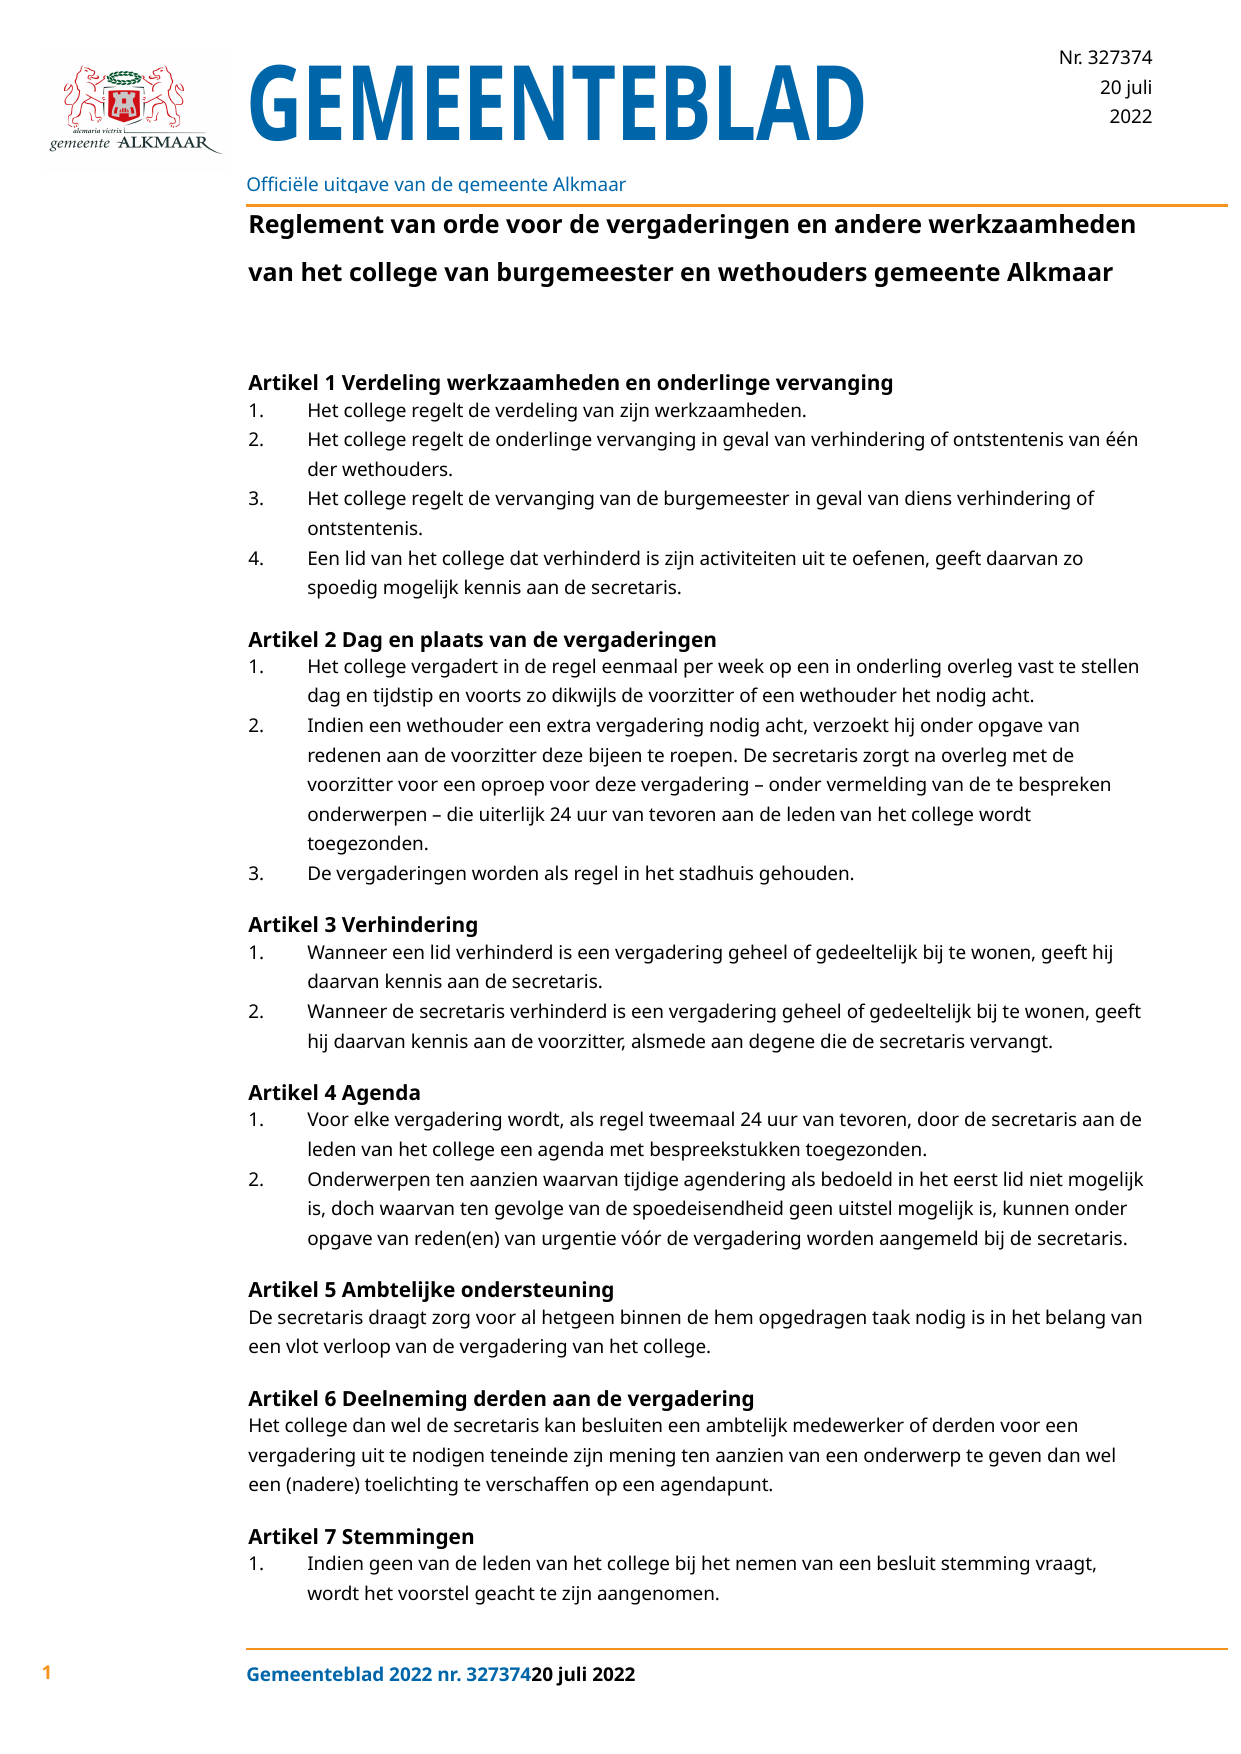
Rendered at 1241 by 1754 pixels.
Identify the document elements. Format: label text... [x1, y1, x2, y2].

text Artikel 4 Agenda [248, 1078, 1152, 1107]
text Reglement van orde voor de vergaderingen en andere werkzaamheden van het college van burgemeester en wethouders gemeente Alkmaar [248, 207, 1152, 288]
list Het college regelt de verdeling van zijn werkzaamheden. [248, 397, 1152, 422]
list Wanneer de secretaris verhinderd is een vergadering geheel of gedeeltelijk bij te wonen, geeft hij daarvan kennis aan de voorzitter, alsmede aan degene die de secretaris vervangt. [248, 998, 1152, 1053]
list Wanneer een lid verhinderd is een vergadering geheel of gedeeltelijk bij te wonen, geeft hij daarvan kennis aan de secretaris. [248, 939, 1152, 994]
list Indien geen van de leden van het college bij het nemen van een besluit stemming vraagt, wordt het voorstel geacht te zijn aangenomen. [248, 1550, 1152, 1606]
list Het college regelt de onderlinge vervanging in geval van verhindering of ontstentenis van één der wethouders. [248, 426, 1152, 482]
list Indien een wethouder een extra vergadering nodig acht, verzoekt hij onder opgave van redenen aan de voorzitter deze bijeen te roepen. De secretaris zorgt na overleg met de voorzitter voor een oproep voor deze vergadering – onder vermelding van de te bespreken onderwerpen – die uiterlijk 24 uur van tevoren aan de leden van het college wordt toegezonden. [248, 712, 1152, 856]
list De vergaderingen worden als regel in het stadhuis gehouden. [248, 860, 1152, 886]
text Artikel 6 Deelneming derden aan de vergadering [248, 1384, 1152, 1412]
text Het college dan wel de secretaris kan besluiten een ambtelijk medewerker of derden voor een vergadering uit te nodigen teneinde zijn mening ten aanzien van een onderwerp te geven dan wel een (nadere) toelichting te verschaffen op een agendapunt. [248, 1412, 1152, 1497]
text Artikel 7 Stemmingen [248, 1522, 1152, 1550]
text Artikel 3 Verhindering [248, 911, 1152, 939]
list Een lid van het college dat verhinderd is zijn activiteiten uit te oefenen, geeft daarvan zo spoedig mogelijk kennis aan de secretaris. [248, 545, 1152, 600]
text Artikel 1 Verdeling werkzaamheden en onderlinge vervanging [248, 368, 1152, 397]
text Artikel 5 Ambtelijke ondersteuning [248, 1275, 1152, 1304]
list Het college vergadert in de regel eenmaal per week op een in onderling overleg vast te stellen dag en tijdstip en voorts zo dikwijls de voorzitter of een wethouder het nodig acht. [248, 653, 1152, 708]
picture [41, 47, 231, 172]
list Voor elke vergadering wordt, als regel tweemaal 24 uur van tevoren, door de secretaris aan de leden van het college een agenda met bespreekstukken toegezonden. [248, 1107, 1152, 1162]
text De secretaris draagt zorg voor al hetgeen binnen de hem opgedragen taak nodig is in het belang van een vlot verloop van de vergadering van het college. [248, 1304, 1152, 1359]
list Onderwerpen ten aanzien waarvan tijdige agendering als bedoeld in het eerst lid niet mogelijk is, doch waarvan ten gevolge van de spoedeisendheid geen uitstel mogelijk is, kunnen onder opgave van reden(en) van urgentie vóór de vergadering worden aangemeld bij de secretaris. [248, 1166, 1152, 1251]
text Artikel 2 Dag en plaats van de vergaderingen [248, 625, 1152, 653]
list Het college regelt de vervanging van de burgemeester in geval van diens verhindering of ontstentenis. [248, 486, 1152, 541]
